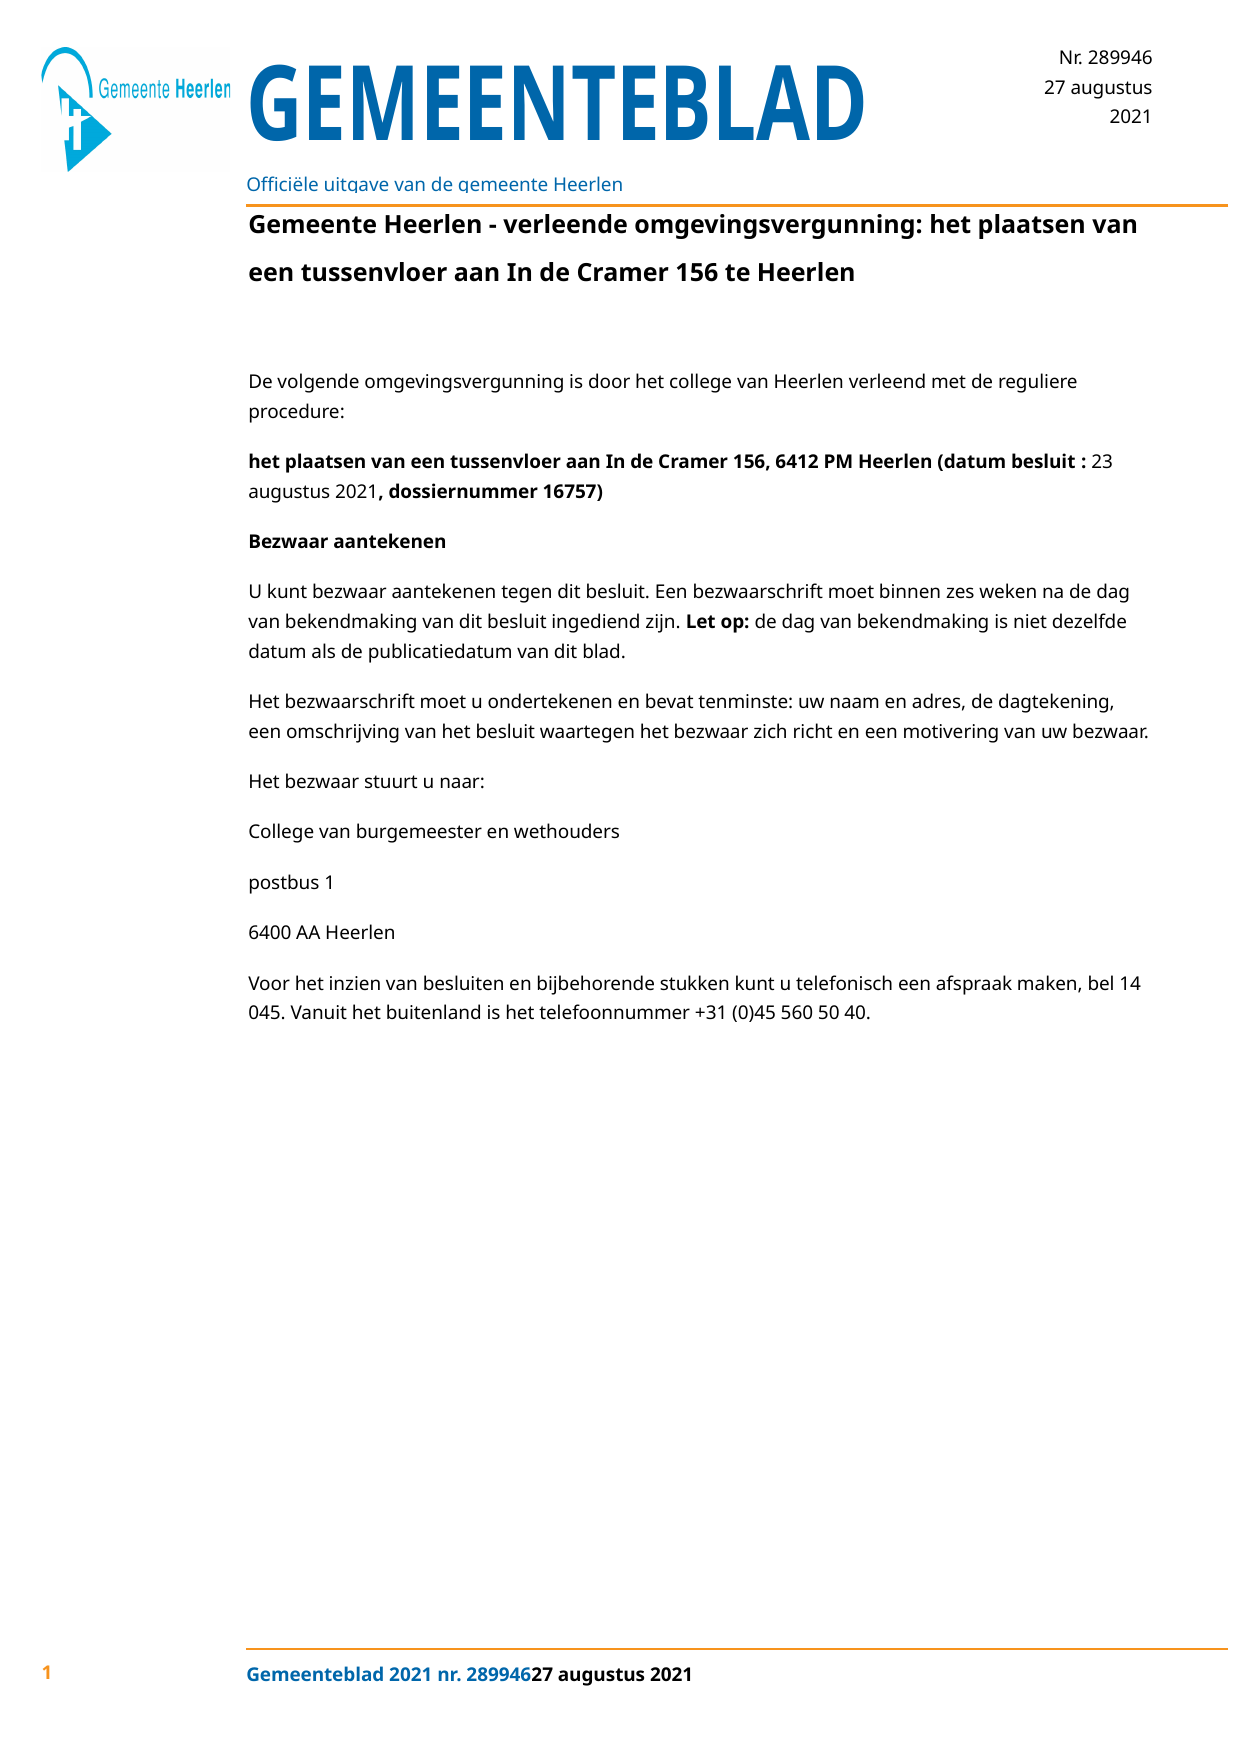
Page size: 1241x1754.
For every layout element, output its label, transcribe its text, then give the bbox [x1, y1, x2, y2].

picture [41, 47, 59, 70]
text Het bezwaarschrift moet u ondertekenen en bevat tenminste: uw naam en adres, de dagtekening, een omschrijving van het besluit waartegen het bezwaar zich richt en een motivering van uw bezwaar. [248, 688, 1152, 744]
text het plaatsen van een tussenvloer aan In de Cramer 156, 6412 PM Heerlen (datum besluit : 23 augustus 2021, dossiernummer 16757) [248, 448, 1152, 504]
text De volgende omgevingsvergunning is door het college van Heerlen verleend met de reguliere procedure: [248, 368, 1152, 424]
text College van burgemeester en wethouders [248, 819, 1152, 844]
text U kunt bezwaar aantekenen tegen dit besluit. Een bezwaarschrift moet binnen zes weken na de dag van bekendmaking van dit besluit ingediend zijn. Let op: de dag van bekendmaking is niet dezelfde datum als de publicatiedatum van dit blad. [248, 579, 1152, 664]
text Het bezwaar stuurt u naar: [248, 768, 1152, 794]
text postbus 1 [248, 869, 1152, 895]
text Bezwaar aantekenen [248, 528, 1152, 554]
text 6400 AA Heerlen [248, 919, 1152, 945]
picture [41, 47, 231, 172]
text Gemeente Heerlen - verleende omgevingsvergunning: het plaatsen van een tussenvloer aan In de Cramer 156 te Heerlen [248, 207, 1152, 288]
text Voor het inzien van besluiten en bijbehorende stukken kunt u telefonisch een afspraak maken, bel 14 045. Vanuit het buitenland is het telefoonnummer +31 (0)45 560 50 40. [248, 970, 1152, 1025]
